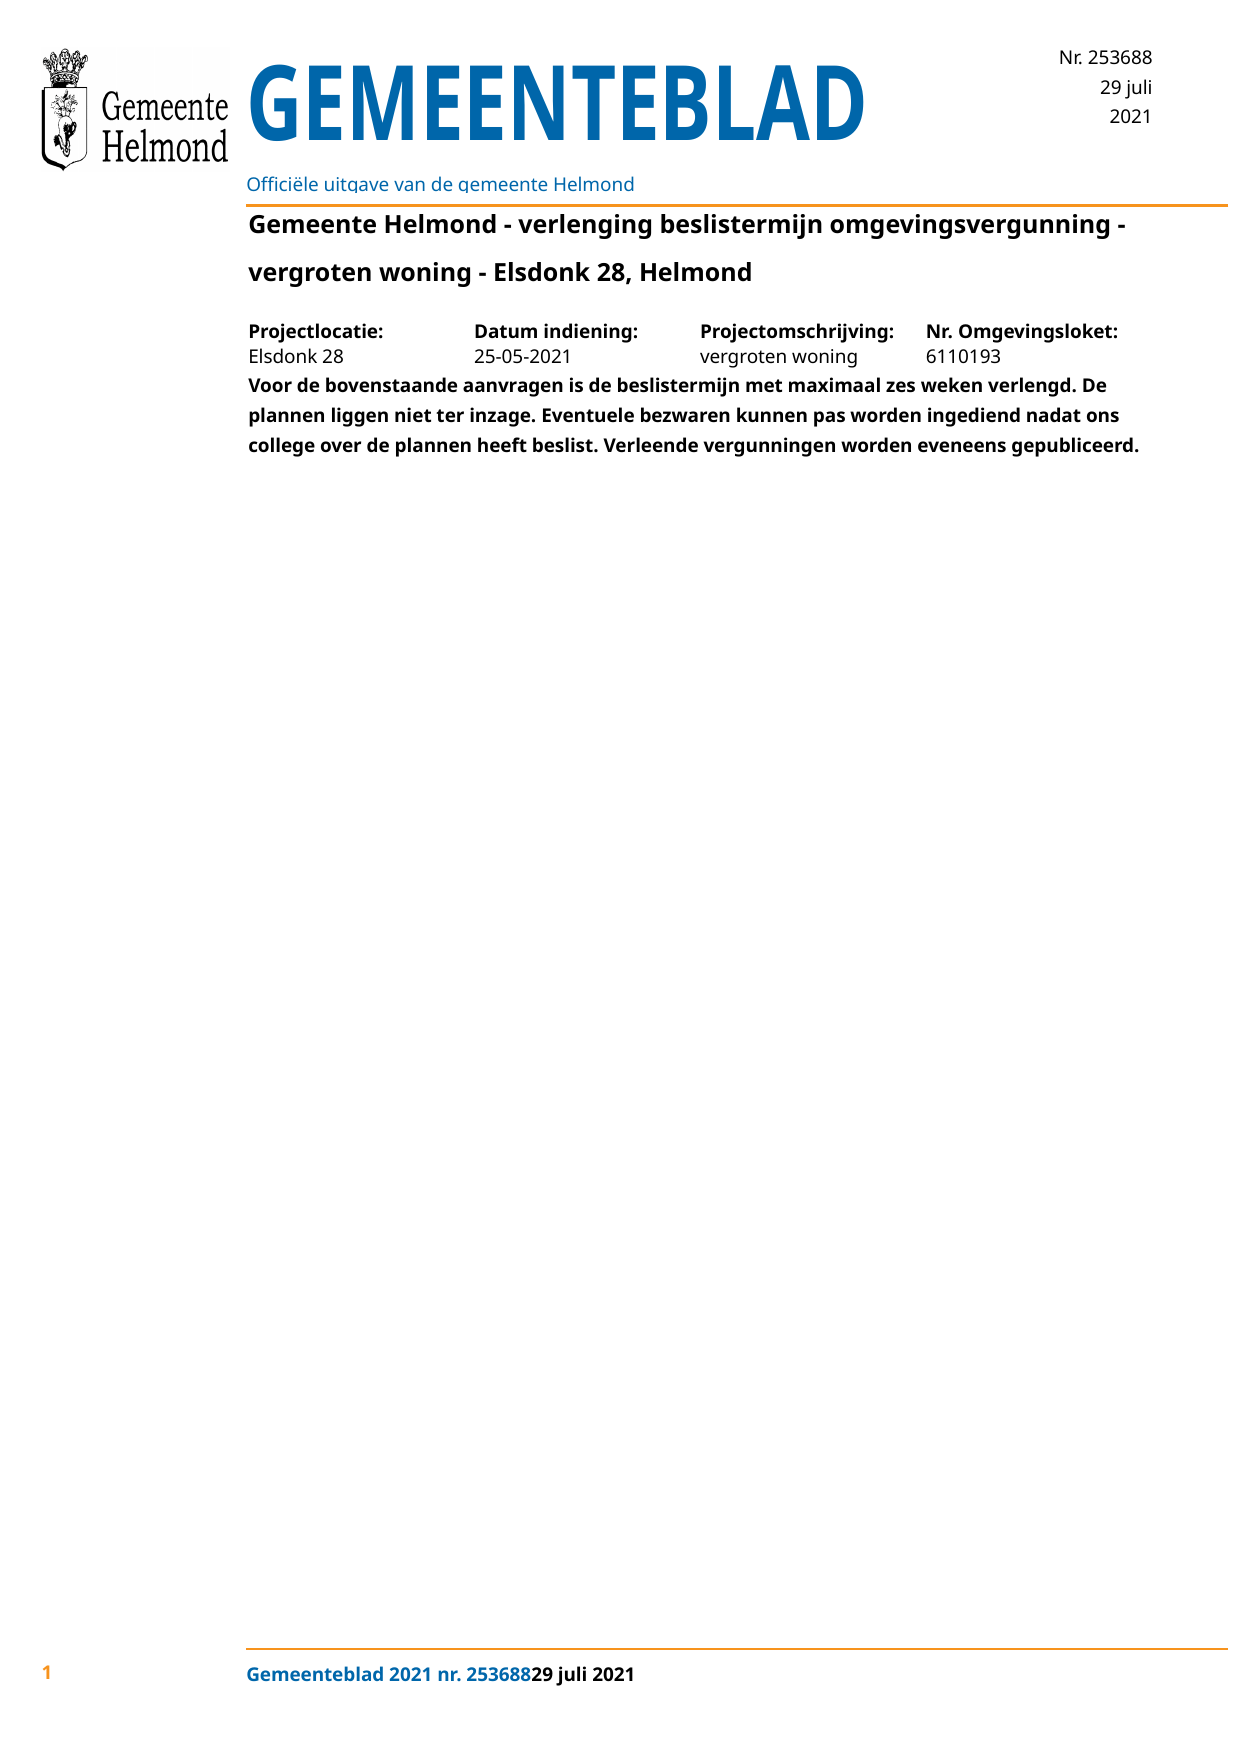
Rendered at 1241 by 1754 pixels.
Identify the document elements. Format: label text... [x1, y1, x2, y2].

picture [41, 47, 231, 172]
text Voor de bovenstaande aanvragen is de beslistermijn met maximaal zes weken verlengd. De plannen liggen niet ter inzage. Eventuele bezwaren kunnen pas worden ingediend nadat ons college over de plannen heeft beslist. Verleende vergunningen worden eveneens gepubliceerd. [248, 373, 1152, 458]
table_header Nr. Omgevingsloket: [926, 318, 1152, 344]
text Gemeente Helmond - verlenging beslistermijn omgevingsvergunning - vergroten woning - Elsdonk 28, Helmond [248, 207, 1152, 288]
table_header Projectlocatie: [248, 318, 474, 344]
table_header Datum indiening: [474, 318, 700, 344]
table_cell vergroten woning [700, 344, 926, 369]
table_cell 6110193 [926, 344, 1152, 369]
table_cell 25-05-2021 [474, 344, 700, 369]
table_cell Elsdonk 28 [248, 344, 474, 369]
table_header Projectomschrijving: [700, 318, 926, 344]
